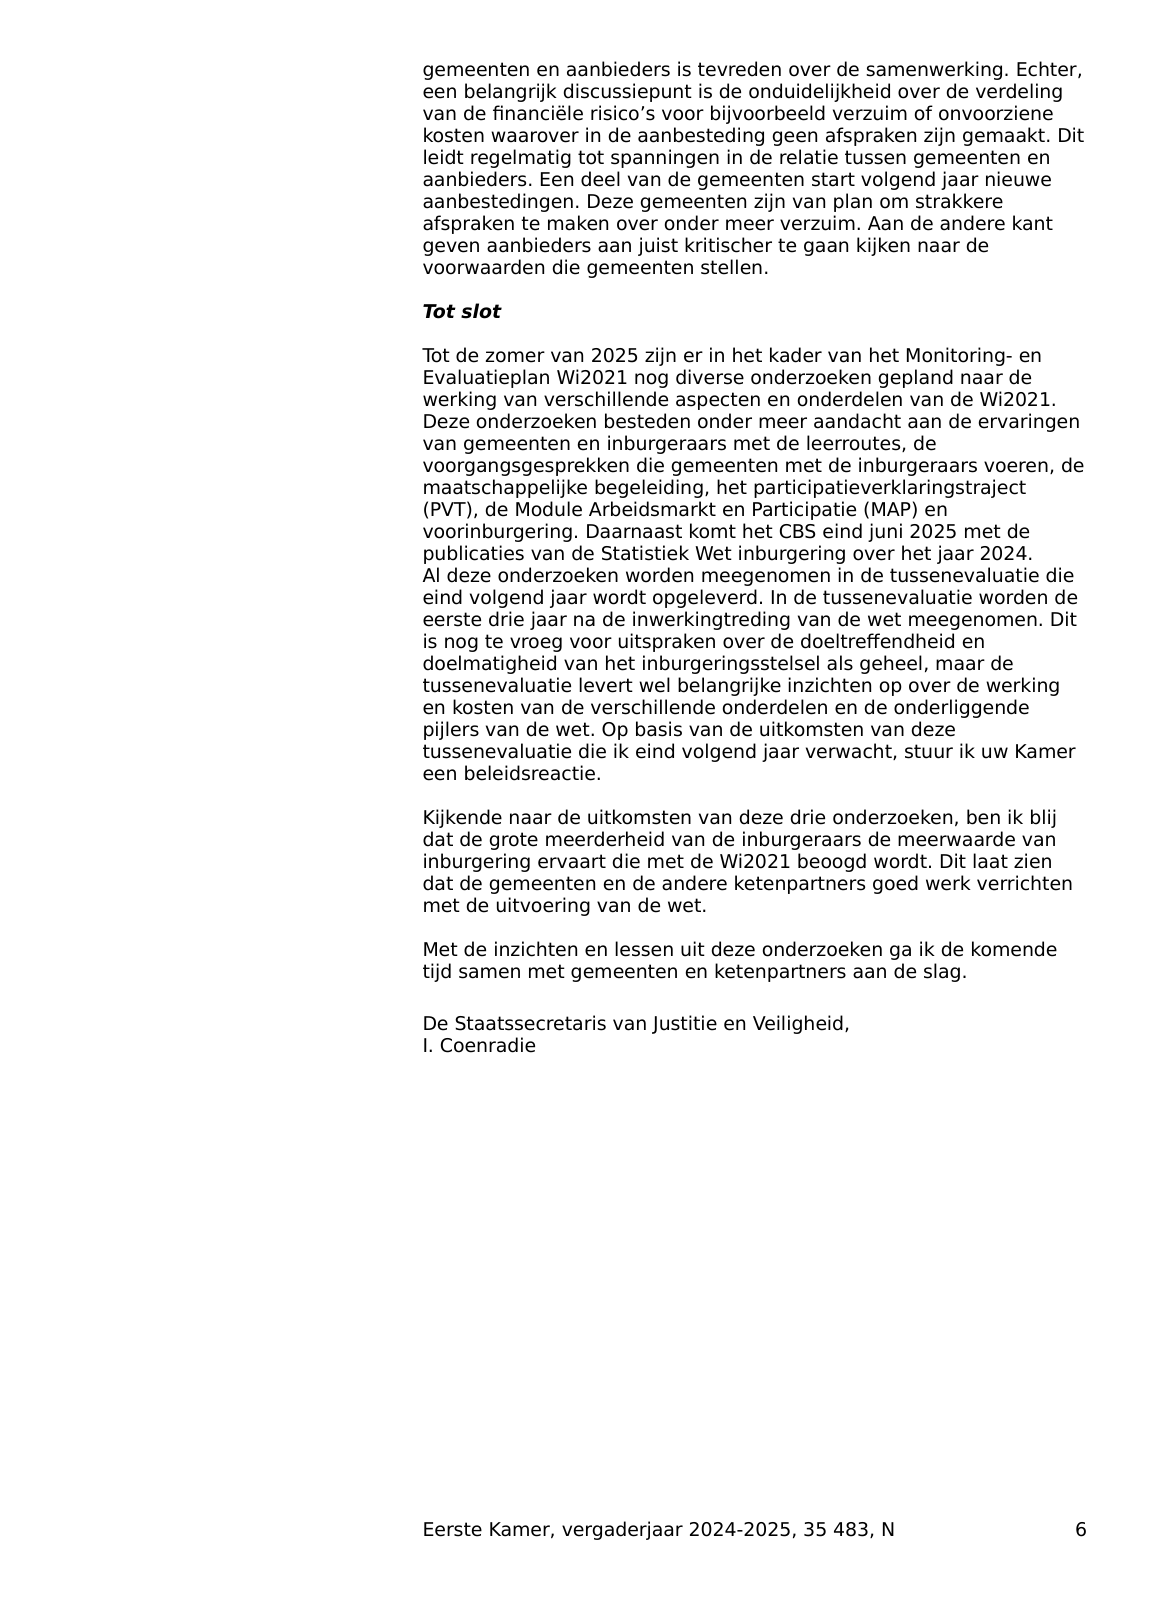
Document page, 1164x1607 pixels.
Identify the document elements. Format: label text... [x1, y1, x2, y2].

text De Staatssecretaris van Justitie en Veiligheid, I. Coenradie [422, 1013, 1087, 1057]
text gemeenten en aanbieders is tevreden over de samenwerking. Echter, een belangrijk discussiepunt is de onduidelijkheid over de verdeling van de financiële risico’s voor bijvoorbeeld verzuim of onvoorziene kosten waarover in de aanbesteding geen afspraken zijn gemaakt. Dit leidt regelmatig tot spanningen in de relatie tussen gemeenten en aanbieders. Een deel van de gemeenten start volgend jaar nieuwe aanbestedingen. Deze gemeenten zijn van plan om strakkere afspraken te maken over onder meer verzuim. Aan de andere kant geven aanbieders aan juist kritischer te gaan kijken naar de voorwaarden die gemeenten stellen. [422, 59, 1087, 279]
subtitle Tot slot [422, 301, 1087, 323]
text Kijkende naar de uitkomsten van deze drie onderzoeken, ben ik blij dat de grote meerderheid van de inburgeraars de meerwaarde van inburgering ervaart die met de Wi2021 beoogd wordt. Dit laat zien dat de gemeenten en de andere ketenpartners goed werk verrichten met de uitvoering van de wet. [422, 807, 1087, 917]
text Met de inzichten en lessen uit deze onderzoeken ga ik de komende tijd samen met gemeenten en ketenpartners aan de slag. [422, 939, 1087, 983]
text Al deze onderzoeken worden meegenomen in de tussenevaluatie die eind volgend jaar wordt opgeleverd. In de tussenevaluatie worden de eerste drie jaar na de inwerkingtreding van de wet meegenomen. Dit is nog te vroeg voor uitspraken over de doeltreffendheid en doelmatigheid van het inburgeringsstelsel als geheel, maar de tussenevaluatie levert wel belangrijke inzichten op over de werking en kosten van de verschillende onderdelen en de onderliggende pijlers van de wet. Op basis van de uitkomsten van deze tussenevaluatie die ik eind volgend jaar verwacht, stuur ik uw Kamer een beleidsreactie. [422, 565, 1087, 785]
text Tot de zomer van 2025 zijn er in het kader van het Monitoring- en Evaluatieplan Wi2021 nog diverse onderzoeken gepland naar de werking van verschillende aspecten en onderdelen van de Wi2021. Deze onderzoeken besteden onder meer aandacht aan de ervaringen van gemeenten en inburgeraars met de leerroutes, de voorgangsgesprekken die gemeenten met de inburgeraars voeren, de maatschappelijke begeleiding, het participatieverklaringstraject (PVT), de Module Arbeidsmarkt en Participatie (MAP) en voorinburgering. Daarnaast komt het CBS eind juni 2025 met de publicaties van de Statistiek Wet inburgering over het jaar 2024. [422, 345, 1087, 565]
